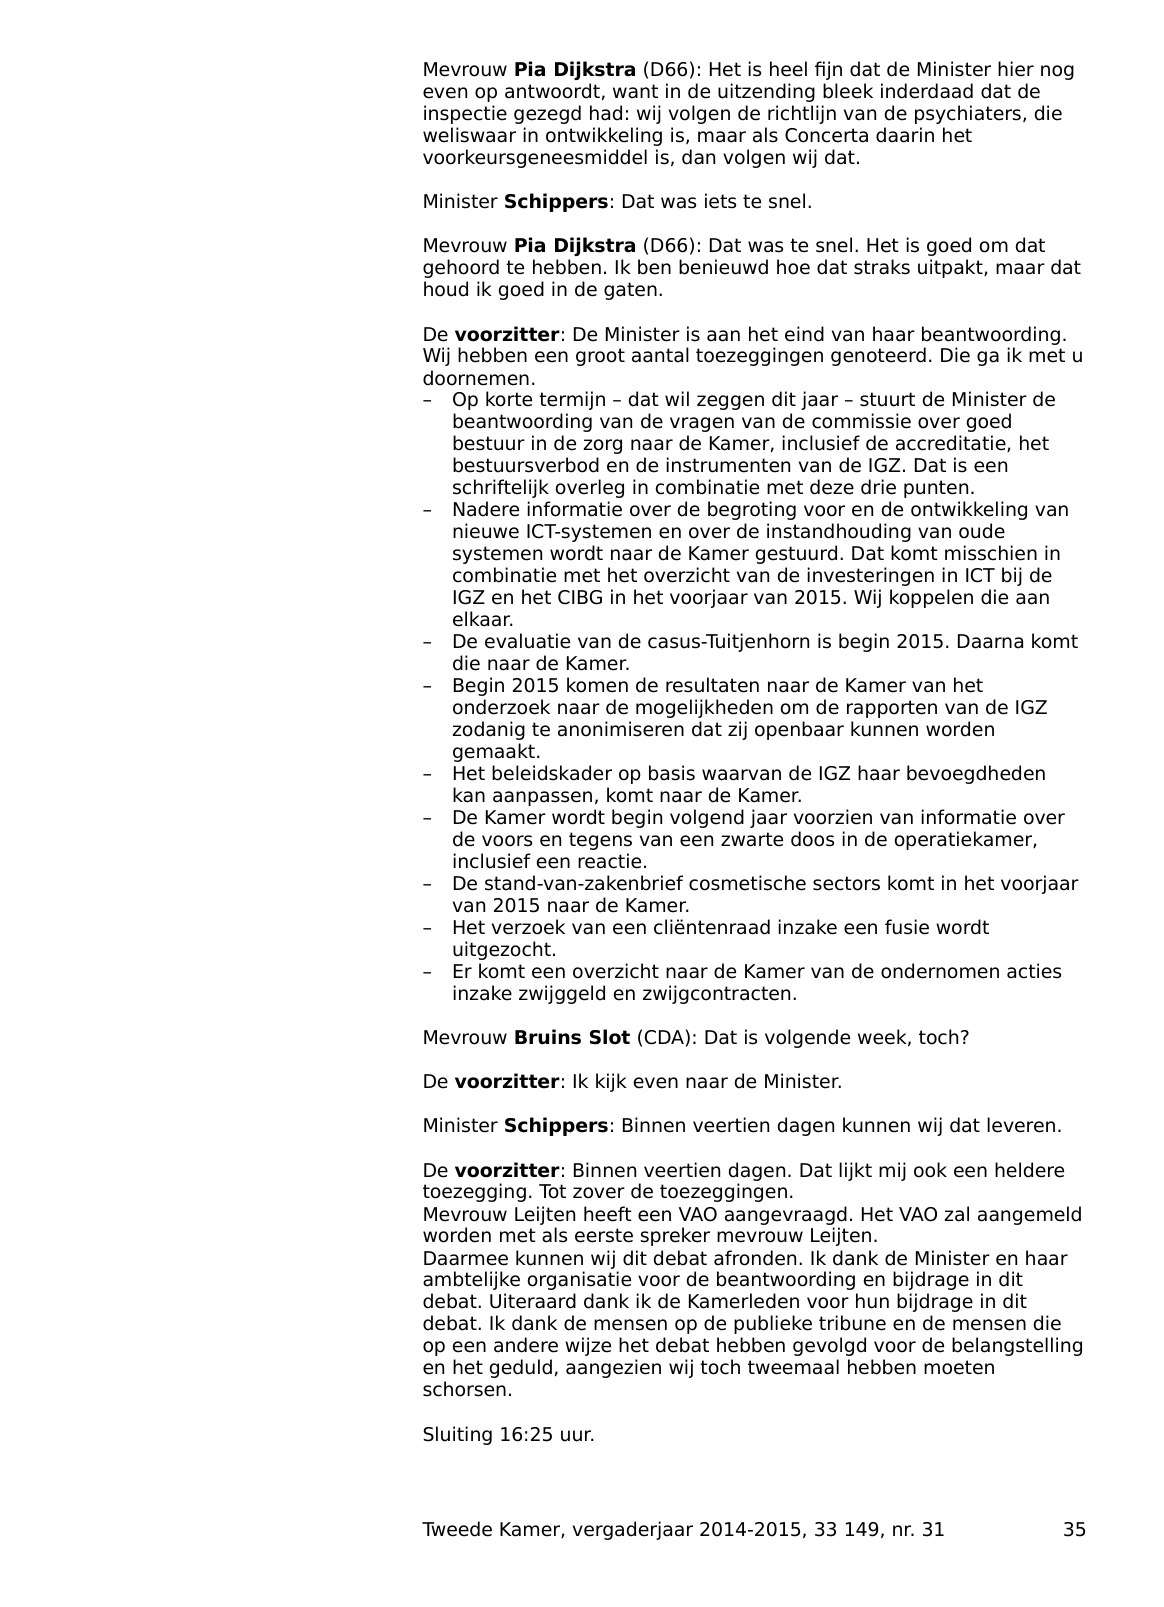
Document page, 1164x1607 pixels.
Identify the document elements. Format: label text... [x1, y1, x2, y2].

text – Op korte termijn – dat wil zeggen dit jaar – stuurt de Minister de beantwoording van de vragen van de commissie over goed bestuur in de zorg naar de Kamer, inclusief de accreditatie, het bestuursverbod en de instrumenten van de IGZ. Dat is een schriftelijk overleg in combinatie met deze drie punten. [422, 389, 1087, 499]
text – Er komt een overzicht naar de Kamer van de ondernomen acties inzake zwijggeld en zwijgcontracten. [422, 961, 1087, 1005]
text – De stand-van-zakenbrief cosmetische sectors komt in het voorjaar van 2015 naar de Kamer. [422, 873, 1087, 917]
text – De Kamer wordt begin volgend jaar voorzien van informatie over de voors en tegens van een zwarte doos in de operatiekamer, inclusief een reactie. [422, 807, 1087, 873]
text De voorzitter: Binnen veertien dagen. Dat lijkt mij ook een heldere toezegging. Tot zover de toezeggingen. [422, 1159, 1087, 1203]
text Minister Schippers: Binnen veertien dagen kunnen wij dat leveren. [422, 1115, 1087, 1137]
text De voorzitter: De Minister is aan het eind van haar beantwoording. Wij hebben een groot aantal toezeggingen genoteerd. Die ga ik met u doornemen. [422, 323, 1087, 389]
text – Begin 2015 komen de resultaten naar de Kamer van het onderzoek naar de mogelijkheden om de rapporten van de IGZ zodanig te anonimiseren dat zij openbaar kunnen worden gemaakt. [422, 675, 1087, 763]
text Daarmee kunnen wij dit debat afronden. Ik dank de Minister en haar ambtelijke organisatie voor de beantwoording en bijdrage in dit debat. Uiteraard dank ik de Kamerleden voor hun bijdrage in dit debat. Ik dank de mensen op de publieke tribune en de mensen die op een andere wijze het debat hebben gevolgd voor de belangstelling en het geduld, aangezien wij toch tweemaal hebben moeten schorsen. [422, 1247, 1087, 1401]
text Mevrouw Bruins Slot (CDA): Dat is volgende week, toch? [422, 1027, 1087, 1049]
text Mevrouw Pia Dijkstra (D66): Het is heel fijn dat de Minister hier nog even op antwoordt, want in de uitzending bleek inderdaad dat de inspectie gezegd had: wij volgen de richtlijn van de psychiaters, die weliswaar in ontwikkeling is, maar als Concerta daarin het voorkeursgeneesmiddel is, dan volgen wij dat. [422, 59, 1087, 169]
text – Het verzoek van een cliëntenraad inzake een fusie wordt uitgezocht. [422, 917, 1087, 961]
text De voorzitter: Ik kijk even naar de Minister. [422, 1071, 1087, 1093]
text Mevrouw Leijten heeft een VAO aangevraagd. Het VAO zal aangemeld worden met als eerste spreker mevrouw Leijten. [422, 1203, 1087, 1247]
text Minister Schippers: Dat was iets te snel. [422, 191, 1087, 213]
text Mevrouw Pia Dijkstra (D66): Dat was te snel. Het is goed om dat gehoord te hebben. Ik ben benieuwd hoe dat straks uitpakt, maar dat houd ik goed in de gaten. [422, 235, 1087, 301]
text – De evaluatie van de casus-Tuitjenhorn is begin 2015. Daarna komt die naar de Kamer. [422, 631, 1087, 675]
text – Nadere informatie over de begroting voor en de ontwikkeling van nieuwe ICT-systemen en over de instandhouding van oude systemen wordt naar de Kamer gestuurd. Dat komt misschien in combinatie met het overzicht van de investeringen in ICT bij de IGZ en het CIBG in het voorjaar van 2015. Wij koppelen die aan elkaar. [422, 499, 1087, 631]
text – Het beleidskader op basis waarvan de IGZ haar bevoegdheden kan aanpassen, komt naar de Kamer. [422, 763, 1087, 807]
text Sluiting 16:25 uur. [422, 1423, 1087, 1445]
